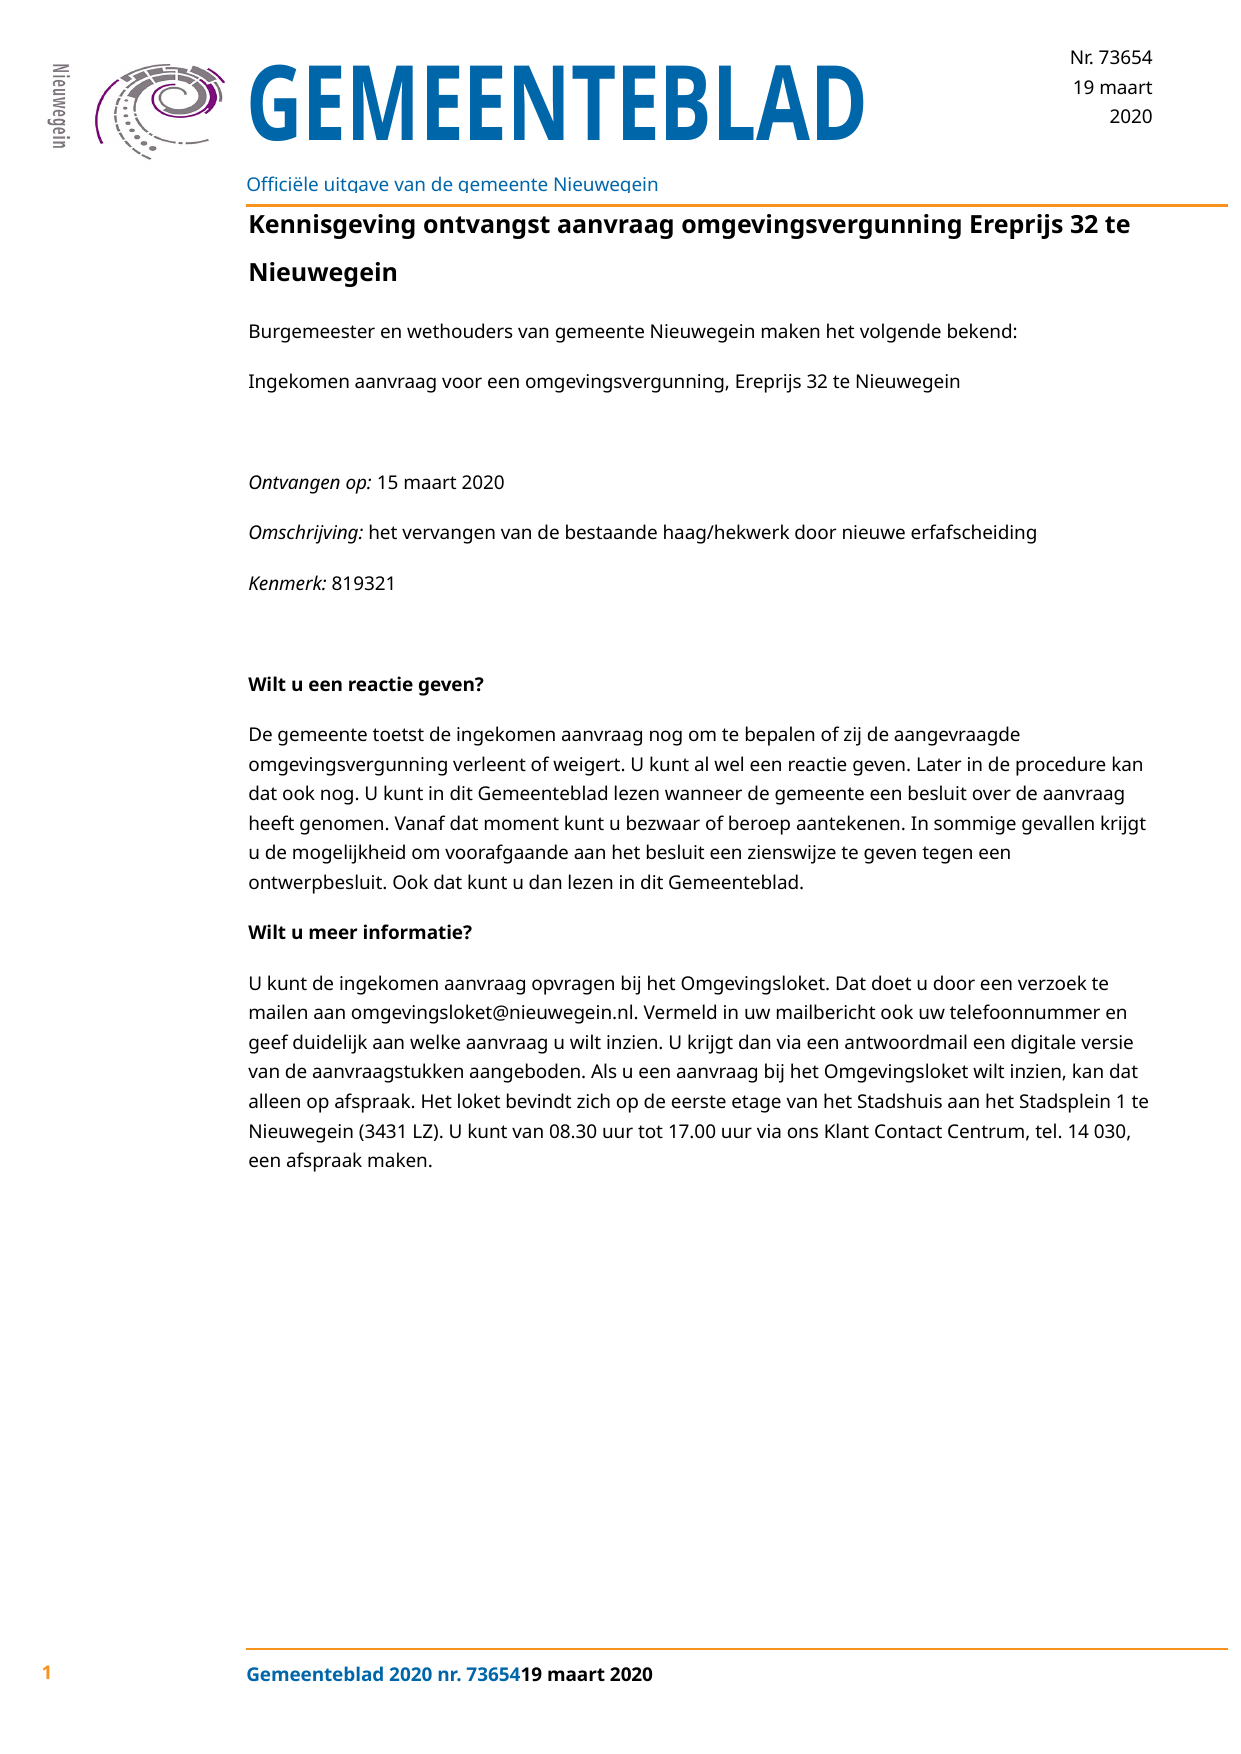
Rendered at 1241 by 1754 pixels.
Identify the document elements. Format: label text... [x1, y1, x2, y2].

text Wilt u een reactie geven? [248, 671, 1152, 697]
text Ontvangen op: 15 maart 2020 [248, 469, 1152, 495]
text U kunt de ingekomen aanvraag opvragen bij het Omgevingsloket. Dat doet u door een verzoek te mailen aan omgevingsloket@nieuwegein.nl. Vermeld in uw mailbericht ook uw telefoonnummer en geef duidelijk aan welke aanvraag u wilt inzien. U krijgt dan via een antwoordmail een digitale versie van de aanvraagstukken aangeboden. Als u een aanvraag bij het Omgevingsloket wilt inzien, kan dat alleen op afspraak. Het loket bevindt zich op de eerste etage van het Stadshuis aan het Stadsplein 1 te Nieuwegein (3431 LZ). U kunt van 08.30 uur tot 17.00 uur via ons Klant Contact Centrum, tel. 14 030, een afspraak maken. [248, 970, 1152, 1173]
text Burgemeester en wethouders van gemeente Nieuwegein maken het volgende bekend: [248, 318, 1152, 344]
text Wilt u meer informatie? [248, 919, 1152, 945]
text Kenmerk: 819321 [248, 570, 1152, 596]
text Ingekomen aanvraag voor een omgevingsvergunning, Ereprijs 32 te Nieuwegein [248, 368, 1152, 394]
text De gemeente toetst de ingekomen aanvraag nog om te bepalen of zij de aangevraagde omgevingsvergunning verleent of weigert. U kunt al wel een reactie geven. Later in de procedure kan dat ook nog. U kunt in dit Gemeenteblad lezen wanneer de gemeente een besluit over de aanvraag heeft genomen. Vanaf dat moment kunt u bezwaar of beroep aantekenen. In sommige gevallen krijgt u de mogelijkheid om voorafgaande aan het besluit een zienswijze te geven tegen een ontwerpbesluit. Ook dat kunt u dan lezen in dit Gemeenteblad. [248, 721, 1152, 895]
picture [41, 47, 231, 172]
text Omschrijving: het vervangen van de bestaande haag/hekwerk door nieuwe erfafscheiding [248, 519, 1152, 545]
text Kennisgeving ontvangst aanvraag omgevingsvergunning Ereprijs 32 te Nieuwegein [248, 207, 1152, 288]
